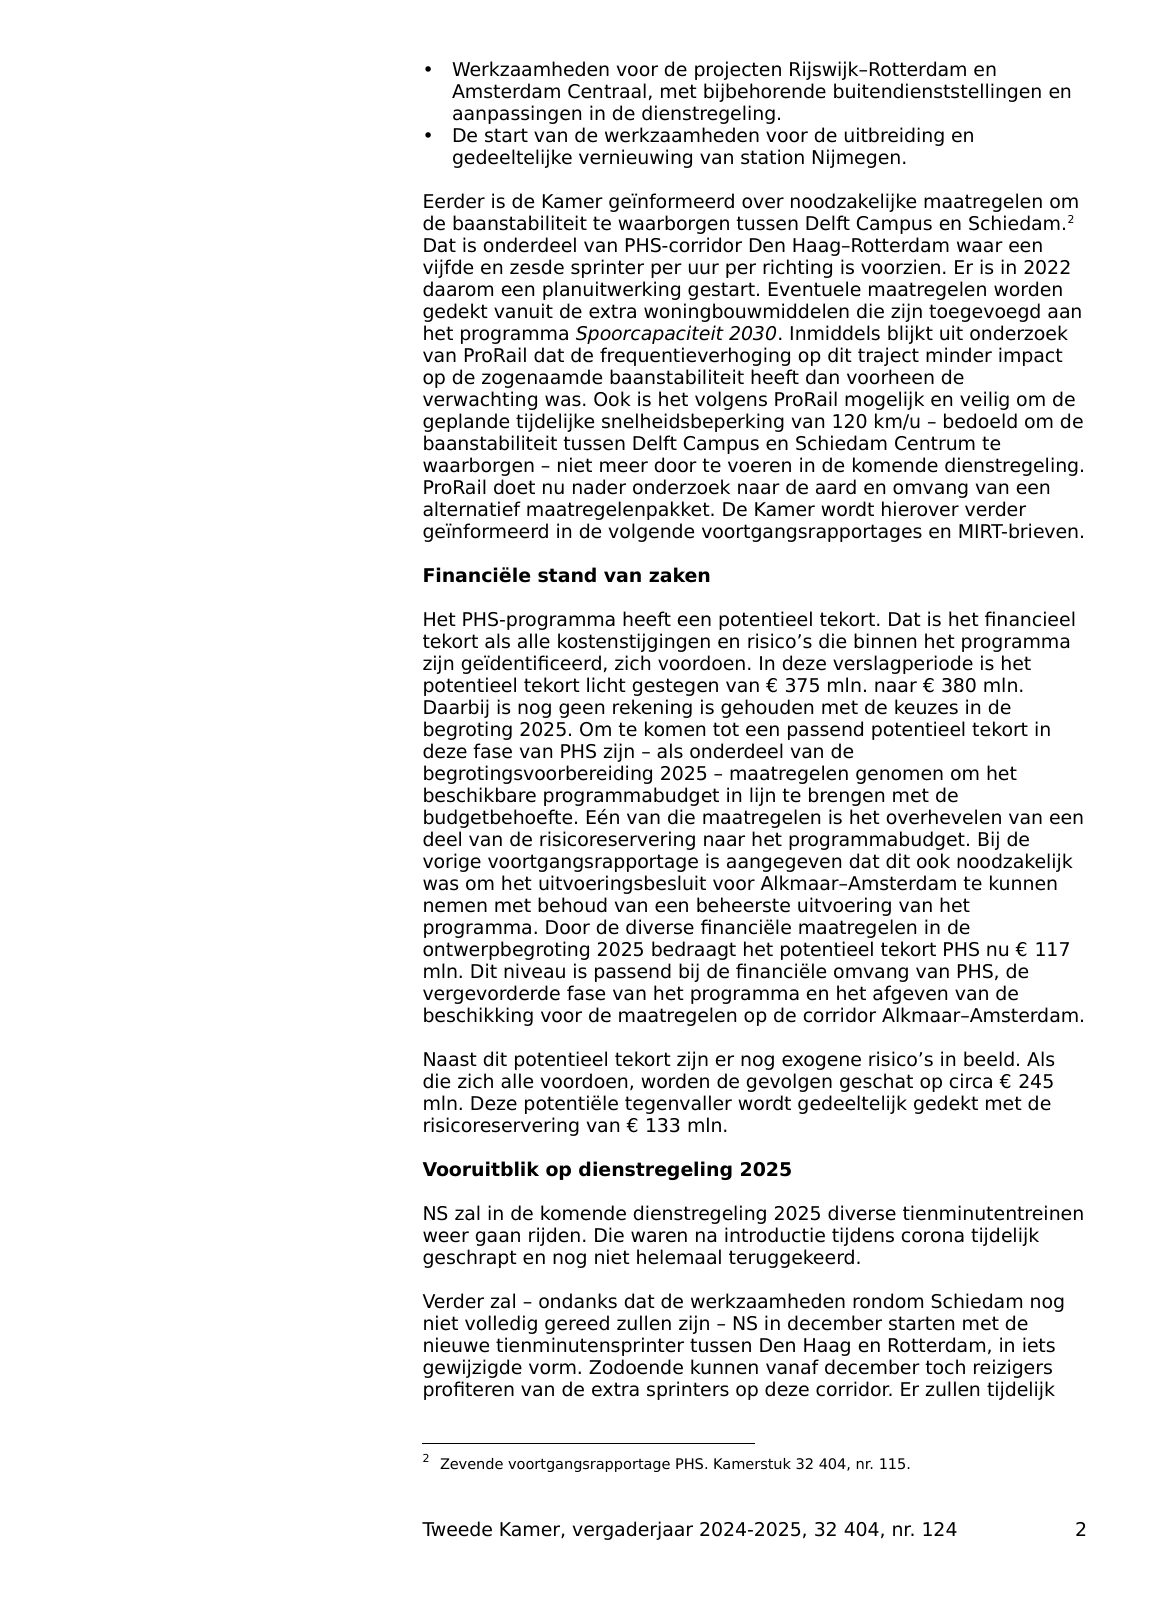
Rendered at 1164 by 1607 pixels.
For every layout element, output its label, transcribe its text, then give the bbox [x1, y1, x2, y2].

text Naast dit potentieel tekort zijn er nog exogene risico’s in beeld. Als die zich alle voordoen, worden de gevolgen geschat op circa € 245 mln. Deze potentiële tegenvaller wordt gedeeltelijk gedekt met de risicoreservering van € 133 mln. [422, 1049, 1087, 1137]
text Het PHS-programma heeft een potentieel tekort. Dat is het financieel tekort als alle kostenstijgingen en risico’s die binnen het programma zijn geïdentificeerd, zich voordoen. In deze verslagperiode is het potentieel tekort licht gestegen van € 375 mln. naar € 380 mln. Daarbij is nog geen rekening is gehouden met de keuzes in de begroting 2025. Om te komen tot een passend potentieel tekort in deze fase van PHS zijn – als onderdeel van de begrotingsvoorbereiding 2025 – maatregelen genomen om het beschikbare programmabudget in lijn te brengen met de budgetbehoefte. Eén van die maatregelen is het overhevelen van een deel van de risicoreservering naar het programmabudget. Bij de vorige voortgangsrapportage is aangegeven dat dit ook noodzakelijk was om het uitvoeringsbesluit voor Alkmaar–Amsterdam te kunnen nemen met behoud van een beheerste uitvoering van het programma. Door de diverse financiële maatregelen in de ontwerpbegroting 2025 bedraagt het potentieel tekort PHS nu € 117 mln. Dit niveau is passend bij de financiële omvang van PHS, de vergevorderde fase van het programma en het afgeven van de beschikking voor de maatregelen op de corridor Alkmaar–Amsterdam. [422, 609, 1087, 1027]
text Zevende voortgangsrapportage PHS. Kamerstuk 32 404, nr. 115. [422, 1452, 1087, 1474]
text Eerder is de Kamer geïnformeerd over noodzakelijke maatregelen om de baanstabiliteit te waarborgen tussen Delft Campus en Schiedam. Dat is onderdeel van PHS-corridor Den Haag–Rotterdam waar een vijfde en zesde sprinter per uur per richting is voorzien. Er is in 2022 daarom een planuitwerking gestart. Eventuele maatregelen worden gedekt vanuit de extra woningbouwmiddelen die zijn toegevoegd aan het programma Spoorcapaciteit 2030. Inmiddels blijkt uit onderzoek van ProRail dat de frequentieverhoging op dit traject minder impact op de zogenaamde baanstabiliteit heeft dan voorheen de verwachting was. Ook is het volgens ProRail mogelijk en veilig om de geplande tijdelijke snelheidsbeperking van 120 km/u – bedoeld om de baanstabiliteit tussen Delft Campus en Schiedam Centrum te waarborgen – niet meer door te voeren in de komende dienstregeling. ProRail doet nu nader onderzoek naar de aard en omvang van een alternatief maatregelenpakket. De Kamer wordt hierover verder geïnformeerd in de volgende voortgangsrapportages en MIRT-brieven. [422, 191, 1087, 543]
subtitle Vooruitblik op dienstregeling 2025 [422, 1159, 1087, 1181]
text • De start van de werkzaamheden voor de uitbreiding en gedeeltelijke vernieuwing van station Nijmegen. [422, 125, 1087, 169]
text NS zal in de komende dienstregeling 2025 diverse tienminutentreinen weer gaan rijden. Die waren na introductie tijdens corona tijdelijk geschrapt en nog niet helemaal teruggekeerd. [422, 1203, 1087, 1269]
text • Werkzaamheden voor de projecten Rijswijk–Rotterdam en Amsterdam Centraal, met bijbehorende buitendienststellingen en aanpassingen in de dienstregeling. [422, 59, 1087, 125]
text Verder zal – ondanks dat de werkzaamheden rondom Schiedam nog niet volledig gereed zullen zijn – NS in december starten met de nieuwe tienminutensprinter tussen Den Haag en Rotterdam, in iets gewijzigde vorm. Zodoende kunnen vanaf december toch reizigers profiteren van de extra sprinters op deze corridor. Er zullen tijdelijk [422, 1291, 1087, 1401]
subtitle Financiële stand van zaken [422, 565, 1087, 587]
